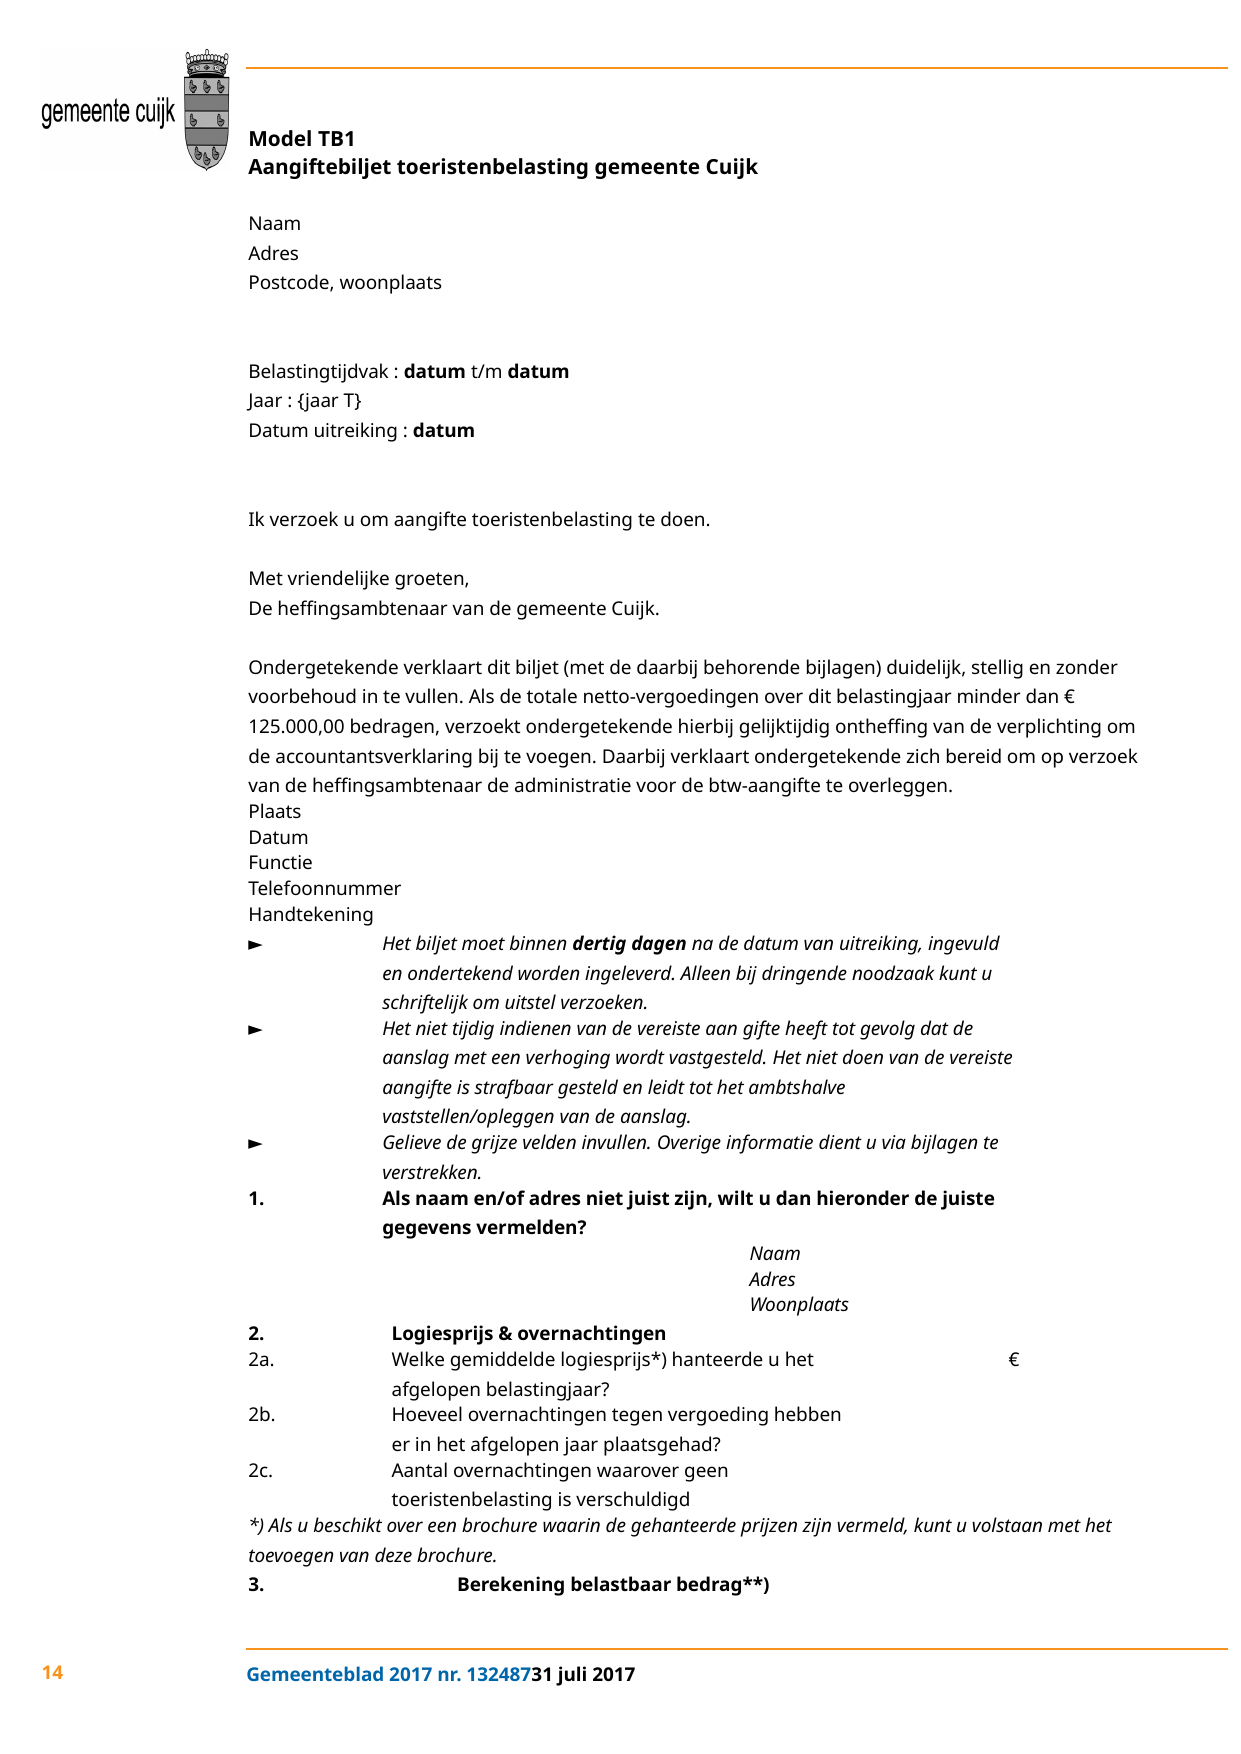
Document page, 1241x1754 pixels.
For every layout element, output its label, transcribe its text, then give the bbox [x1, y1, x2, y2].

table_cell Handtekening [248, 901, 474, 927]
table_header Ondergetekende verklaart dit biljet (met de daarbij behorende bijlagen) duidelijk, stellig en zonder voorbehoud in te vullen. Als de totale netto-vergoedingen over dit belastingjaar minder dan € 125.000,00 bedragen, verzoekt ondergetekende hierbij gelijktijdig ontheffing van de verplichting om de accountantsverklaring bij te voegen. Daarbij verklaart ondergetekende zich bereid om op verzoek van de heffingsambtenaar de administratie voor de btw-aangifte te overleggen. [248, 654, 1152, 798]
table_header 2. [248, 1321, 391, 1346]
text De heffingsambtenaar van de gemeente Cuijk. [248, 595, 1152, 621]
table_cell [474, 850, 1152, 875]
table_cell [1018, 1266, 1152, 1292]
table_cell [474, 824, 1152, 849]
table_cell Welke gemiddelde logiesprijs*) hanteerde u het afgelopen belastingjaar? [391, 1346, 865, 1402]
table_cell Datum [248, 824, 474, 849]
table_cell [865, 1457, 1008, 1512]
table_cell [865, 1346, 1008, 1402]
text Postcode, woonplaats [248, 269, 1152, 295]
table_cell ► [248, 1015, 382, 1129]
table_cell 2a. [248, 1346, 391, 1402]
table_cell Hoeveel overnachtingen tegen vergoeding hebben er in het afgelopen jaar plaatsgehad? [391, 1402, 865, 1457]
table_cell [474, 798, 1152, 824]
text Datum uitreiking : datum [248, 417, 1152, 443]
table_cell [474, 875, 1152, 901]
table_cell [474, 901, 1152, 927]
table_header Logiesprijs & overnachtingen [391, 1321, 1152, 1346]
table_cell Het niet tijdig indienen van de vereiste aan gifte heeft tot gevolg dat de aanslag met een verhoging wordt vastgesteld. Het niet doen van de vereiste aangifte is strafbaar gesteld en leidt tot het ambtshalve vaststellen/opleggen van de aanslag. [382, 1015, 1017, 1129]
table_cell [248, 1240, 382, 1266]
table_cell Gelieve de grijze velden invullen. Overige informatie dient u via bijlagen te verstrekken. [382, 1130, 1017, 1185]
table_header 3. [248, 1571, 457, 1597]
table_cell 2c. [248, 1457, 391, 1512]
table_cell Telefoonnummer [248, 875, 474, 901]
text Met vriendelijke groeten, [248, 565, 1152, 591]
table_cell € [1008, 1346, 1152, 1402]
table_cell [248, 95, 492, 121]
table_cell [1008, 1457, 1152, 1512]
picture [41, 47, 231, 172]
table_cell Als naam en/of adres niet juist zijn, wilt u dan hieronder de juiste gegevens vermelden? [382, 1185, 1017, 1240]
table_cell [1018, 1185, 1152, 1240]
table_cell [492, 95, 1152, 121]
text Model TB1 [248, 124, 1152, 152]
table_cell Plaats [248, 798, 474, 824]
table_cell [382, 1292, 749, 1317]
table_cell [248, 1266, 382, 1292]
table_cell [865, 1402, 1008, 1457]
text Jaar : {jaar T} [248, 388, 1152, 413]
table_cell [1018, 1292, 1152, 1317]
table_cell [884, 1266, 1017, 1292]
text Ik verzoek u om aangifte toeristenbelasting te doen. [248, 506, 1152, 532]
text Belastingtijdvak : datum t/m datum [248, 358, 1152, 384]
table_cell 2b. [248, 1402, 391, 1457]
table_cell [1018, 1240, 1152, 1266]
table_cell Woonplaats [749, 1292, 883, 1317]
table_cell [884, 1292, 1017, 1317]
text Aangiftebiljet toeristenbelasting gemeente Cuijk [248, 152, 1152, 181]
table_header [1018, 930, 1152, 1015]
table_cell [248, 1292, 382, 1317]
table_header Het biljet moet binnen dertig dagen na de datum van uitreiking, ingevuld en ondertekend worden ingeleverd. Alleen bij dringende noodzaak kunt u schriftelijk om uitstel verzoeken. [382, 930, 1017, 1015]
text Adres [248, 240, 1152, 266]
table_cell *) Als u beschikt over een brochure waarin de gehanteerde prijzen zijn vermeld, kunt u volstaan met het toevoegen van deze brochure. [248, 1512, 1152, 1568]
table_header Berekening belastbaar bedrag**) [457, 1571, 1152, 1597]
table_cell [382, 1266, 749, 1292]
table_cell [884, 1240, 1017, 1266]
text Naam [248, 210, 1152, 236]
table_cell [1018, 1015, 1152, 1129]
table_cell Naam [749, 1240, 883, 1266]
table_cell 1. [248, 1185, 382, 1240]
table_cell [382, 1240, 749, 1266]
table_cell [1018, 1130, 1152, 1185]
table_cell Functie [248, 850, 474, 875]
table_cell [1008, 1402, 1152, 1457]
table_cell ► [248, 1130, 382, 1185]
table_cell Aantal overnachtingen waarover geen toeristenbelasting is verschuldigd [391, 1457, 865, 1512]
table_cell Adres [749, 1266, 883, 1292]
table_header ► [248, 930, 382, 1015]
